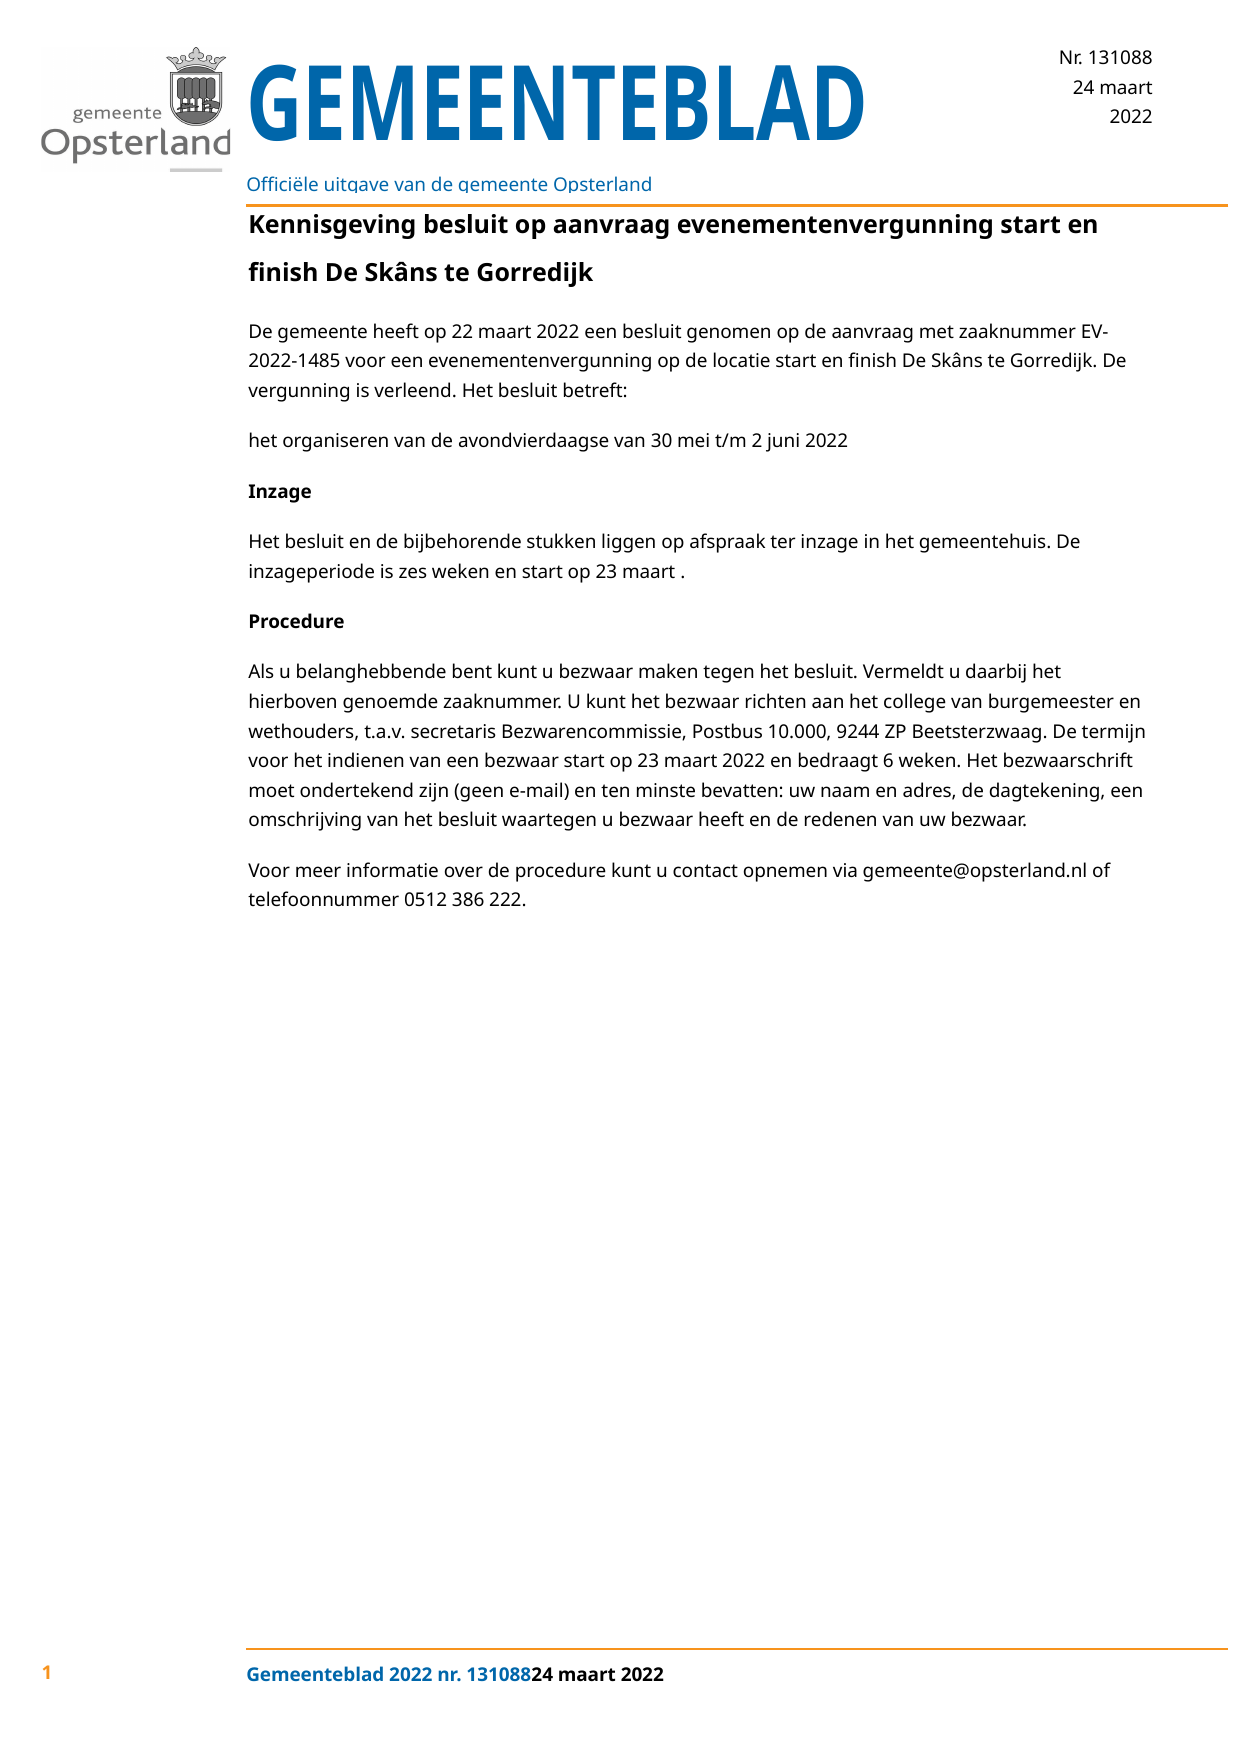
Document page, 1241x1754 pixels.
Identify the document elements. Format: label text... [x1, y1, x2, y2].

text Inzage [248, 478, 1152, 504]
text Het besluit en de bijbehorende stukken liggen op afspraak ter inzage in het gemeentehuis. De inzageperiode is zes weken en start op 23 maart . [248, 528, 1152, 584]
text De gemeente heeft op 22 maart 2022 een besluit genomen op de aanvraag met zaaknummer EV-2022-1485 voor een evenementenvergunning op de locatie start en finish De Skâns te Gorredijk. De vergunning is verleend. Het besluit betreft: [248, 318, 1152, 403]
picture [41, 47, 231, 172]
text Voor meer informatie over de procedure kunt u contact opnemen via gemeente@opsterland.nl of telefoonnummer 0512 386 222. [248, 857, 1152, 912]
text Procedure [248, 608, 1152, 634]
text Kennisgeving besluit op aanvraag evenementenvergunning start en finish De Skâns te Gorredijk [248, 207, 1152, 288]
text Als u belanghebbende bent kunt u bezwaar maken tegen het besluit. Vermeldt u daarbij het hierboven genoemde zaaknummer. U kunt het bezwaar richten aan het college van burgemeester en wethouders, t.a.v. secretaris Bezwarencommissie, Postbus 10.000, 9244 ZP Beetsterzwaag. De termijn voor het indienen van een bezwaar start op 23 maart 2022 en bedraagt 6 weken. Het bezwaarschrift moet ondertekend zijn (geen e-mail) en ten minste bevatten: uw naam en adres, de dagtekening, een omschrijving van het besluit waartegen u bezwaar heeft en de redenen van uw bezwaar. [248, 659, 1152, 832]
text het organiseren van de avondvierdaagse van 30 mei t/m 2 juni 2022 [248, 427, 1152, 453]
